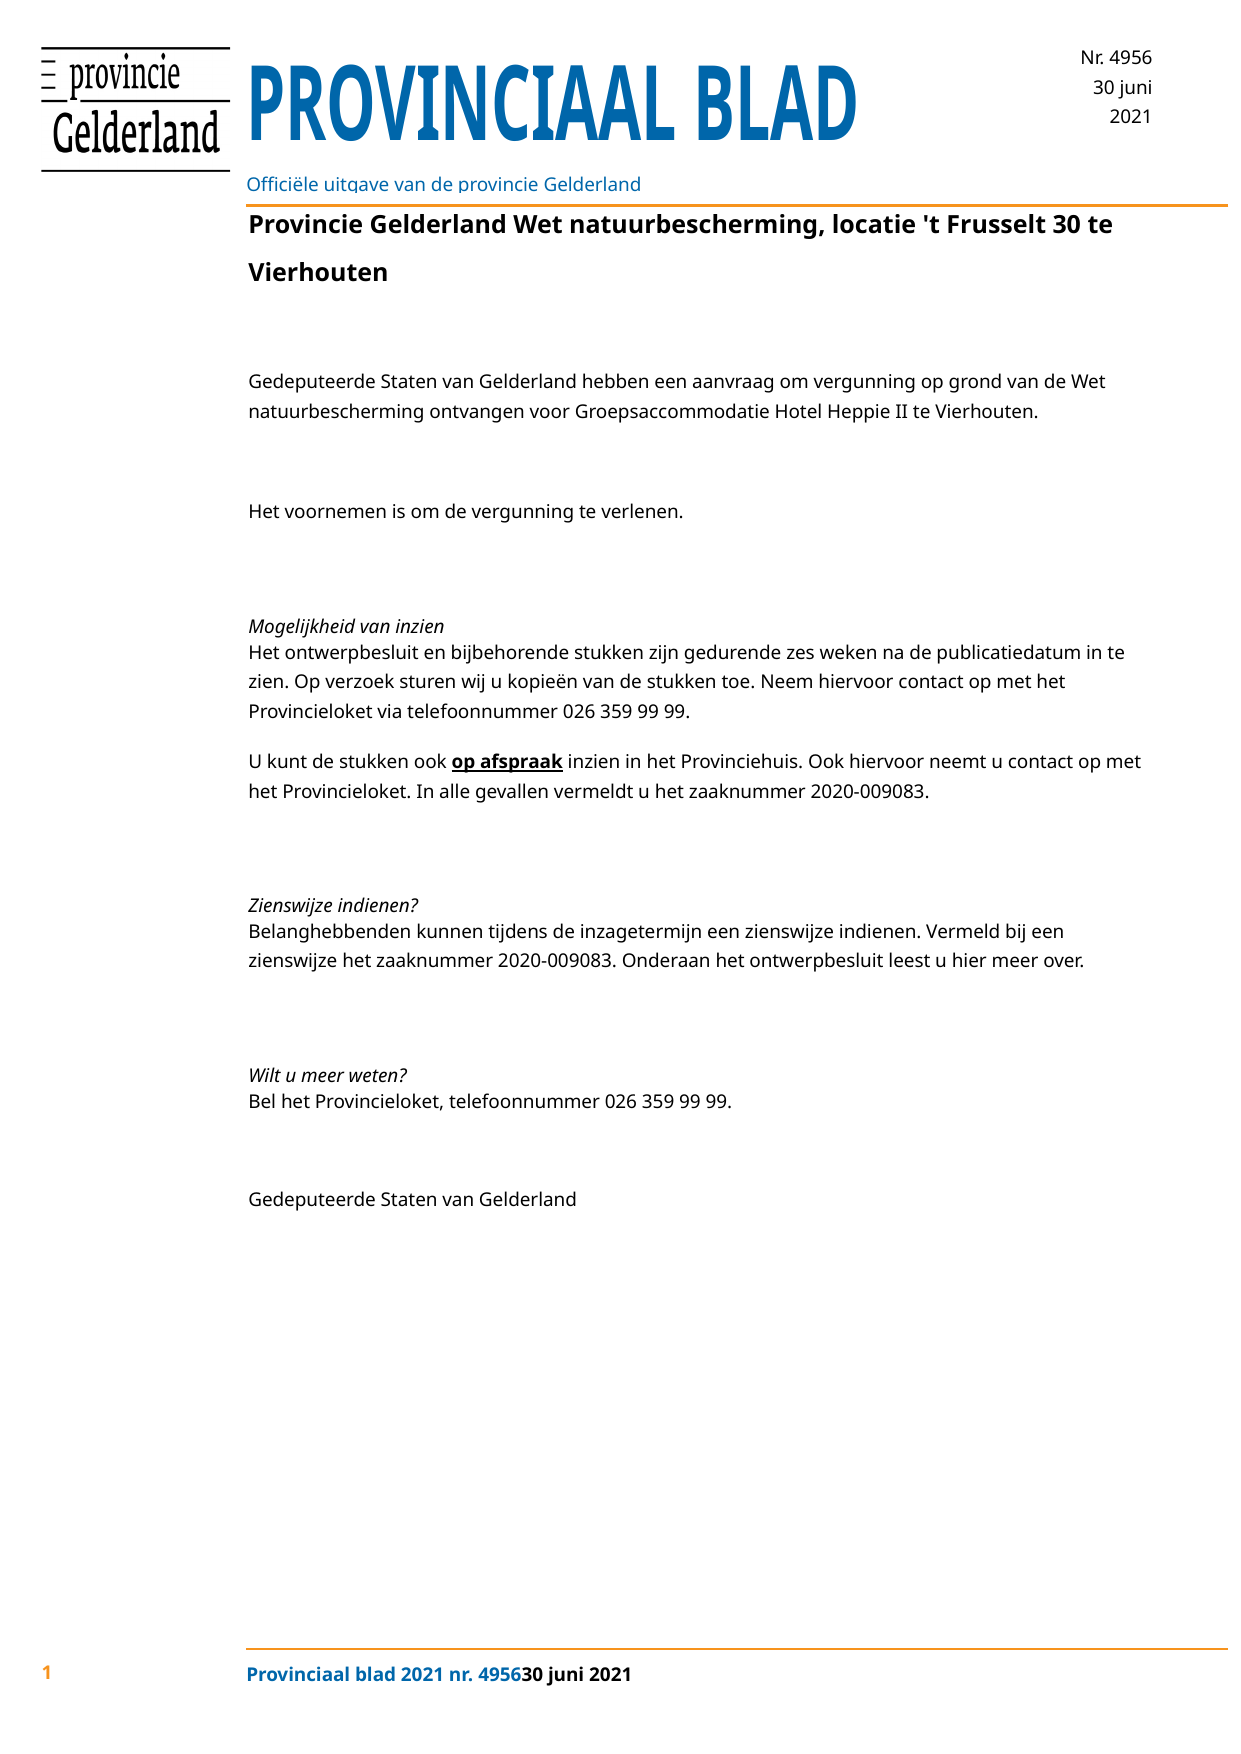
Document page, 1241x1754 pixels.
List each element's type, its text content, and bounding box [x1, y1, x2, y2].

text Belanghebbenden kunnen tijdens de inzagetermijn een zienswijze indienen. Vermeld bij een zienswijze het zaaknummer 2020-009083. Onderaan het ontwerpbesluit leest u hier meer over. [248, 918, 1152, 973]
text Gedeputeerde Staten van Gelderland [248, 1186, 1152, 1212]
picture [41, 47, 231, 172]
text Bel het Provincieloket, telefoonnummer 026 359 99 99. [248, 1088, 1152, 1113]
text Zienswijze indienen? [248, 892, 1152, 918]
text U kunt de stukken ook op afspraak inzien in het Provinciehuis. Ook hiervoor neemt u contact op met het Provincieloket. In alle gevallen vermeldt u het zaaknummer 2020-009083. [248, 748, 1152, 804]
text Wilt u meer weten? [248, 1062, 1152, 1088]
text Het ontwerpbesluit en bijbehorende stukken zijn gedurende zes weken na de publicatiedatum in te zien. Op verzoek sturen wij u kopieën van de stukken toe. Neem hiervoor contact op met het Provincieloket via telefoonnummer 026 359 99 99. [248, 639, 1152, 724]
text Provincie Gelderland Wet natuurbescherming, locatie 't Frusselt 30 te Vierhouten [248, 207, 1152, 288]
text Het voornemen is om de vergunning te verlenen. [248, 499, 1152, 524]
text Mogelijkheid van inzien [248, 613, 1152, 639]
text Gedeputeerde Staten van Gelderland hebben een aanvraag om vergunning op grond van de Wet natuurbescherming ontvangen voor Groepsaccommodatie Hotel Heppie II te Vierhouten. [248, 368, 1152, 424]
